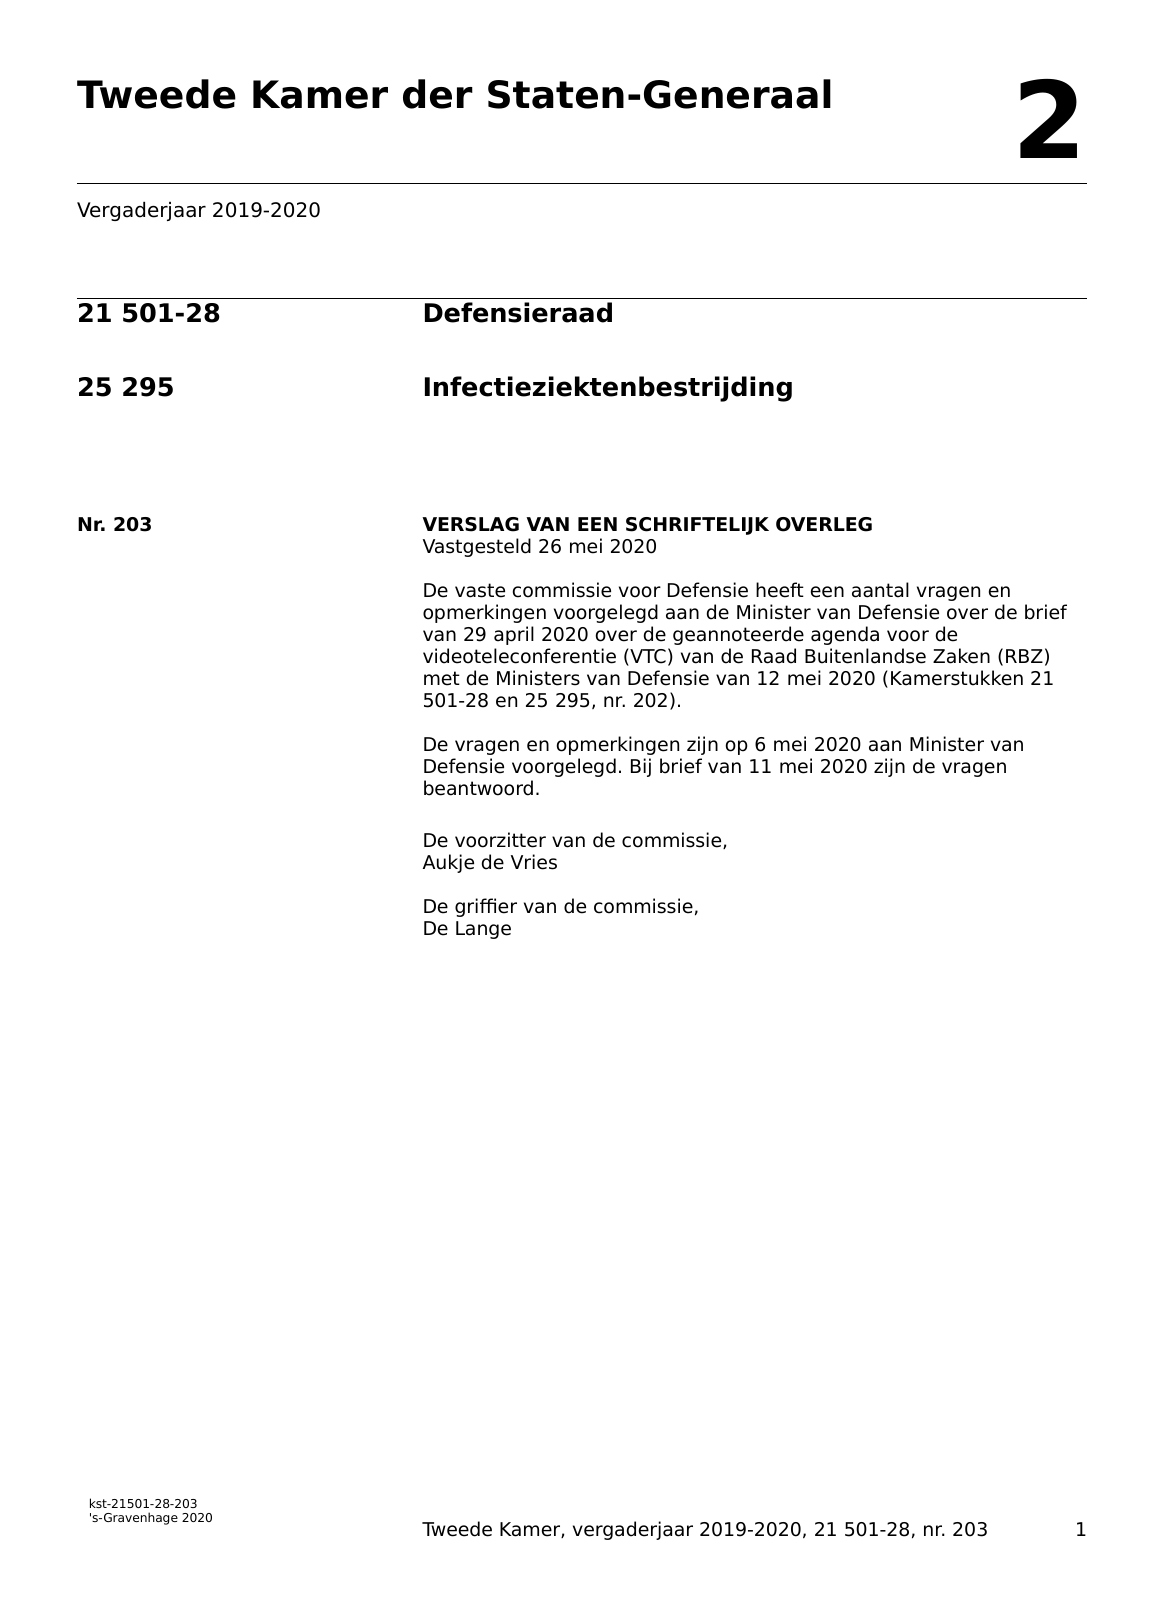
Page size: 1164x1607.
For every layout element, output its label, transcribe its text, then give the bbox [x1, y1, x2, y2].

subtitle 21 501-28 Defensieraad [77, 299, 1087, 329]
text De voorzitter van de commissie, Aukje de Vries [422, 830, 1087, 874]
text De griffier van de commissie, De Lange [422, 896, 1087, 940]
text De vaste commissie voor Defensie heeft een aantal vragen en opmerkingen voorgelegd aan de Minister van Defensie over de brief van 29 april 2020 over de geannoteerde agenda voor de videoteleconferentie (VTC) van de Raad Buitenlandse Zaken (RBZ) met de Ministers van Defensie van 12 mei 2020 (Kamerstukken 21 501-28 en 25 295, nr. 202). [422, 580, 1087, 712]
text De vragen en opmerkingen zijn op 6 mei 2020 aan Minister van Defensie voorgelegd. Bij brief van 11 mei 2020 zijn de vragen beantwoord. [422, 734, 1087, 800]
subtitle 25 295 Infectieziektenbestrijding [77, 373, 1087, 403]
text Vastgesteld 26 mei 2020 [422, 536, 1087, 558]
table_cell Vergaderjaar 2019-2020 [77, 184, 1087, 298]
text 's-Gravenhage 2020 [88, 1511, 323, 1525]
subtitle Nr. 203 VERSLAG VAN EEN SCHRIFTELIJK OVERLEG [77, 514, 1087, 536]
text kst-21501-28-203 [88, 1497, 323, 1511]
table_header 2 [886, 59, 1087, 183]
table_header Tweede Kamer der Staten-Generaal [77, 59, 886, 183]
